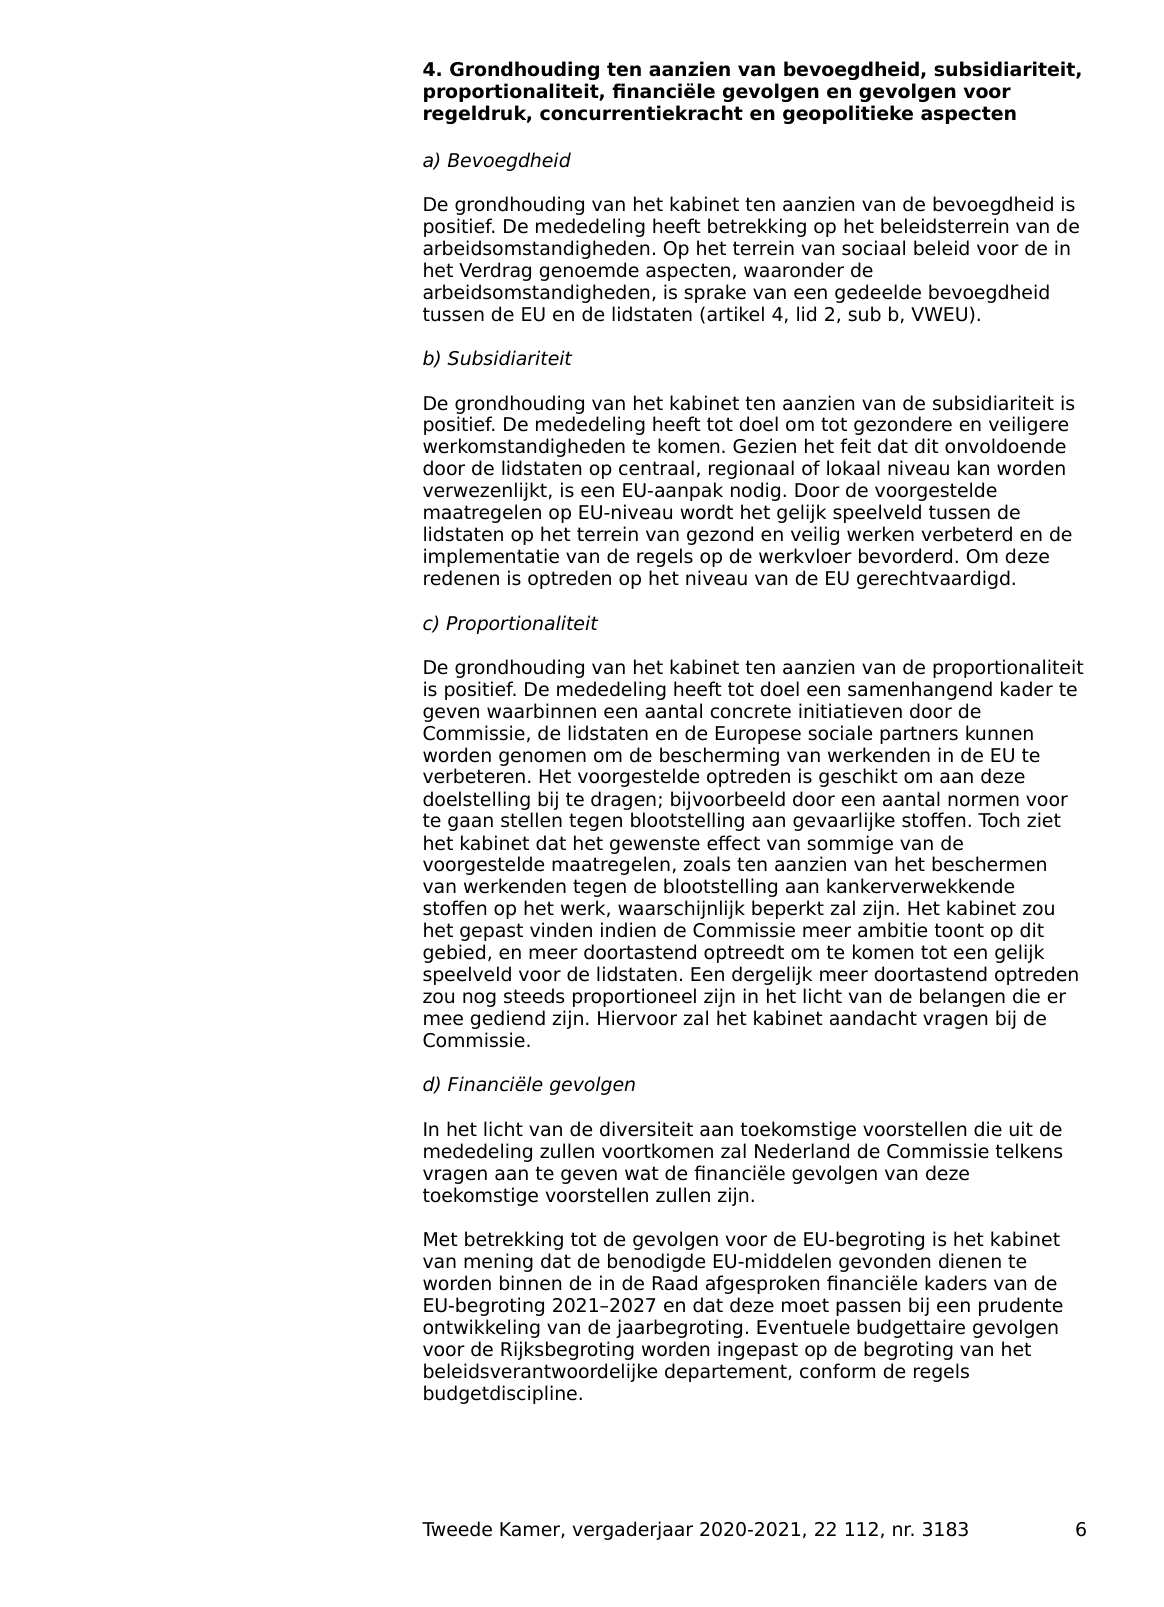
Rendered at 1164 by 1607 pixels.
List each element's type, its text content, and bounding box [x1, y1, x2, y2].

subtitle c) Proportionaliteit [422, 612, 1087, 634]
text In het licht van de diversiteit aan toekomstige voorstellen die uit de mededeling zullen voortkomen zal Nederland de Commissie telkens vragen aan te geven wat de financiële gevolgen van deze toekomstige voorstellen zullen zijn. [422, 1118, 1087, 1206]
subtitle d) Financiële gevolgen [422, 1074, 1087, 1096]
text Met betrekking tot de gevolgen voor de EU-begroting is het kabinet van mening dat de benodigde EU-middelen gevonden dienen te worden binnen de in de Raad afgesproken financiële kaders van de EU-begroting 2021–2027 en dat deze moet passen bij een prudente ontwikkeling van de jaarbegroting. Eventuele budgettaire gevolgen voor de Rijksbegroting worden ingepast op de begroting van het beleidsverantwoordelijke departement, conform de regels budgetdiscipline. [422, 1229, 1087, 1404]
subtitle b) Subsidiariteit [422, 348, 1087, 370]
text De grondhouding van het kabinet ten aanzien van de bevoegdheid is positief. De mededeling heeft betrekking op het beleidsterrein van de arbeidsomstandigheden. Op het terrein van sociaal beleid voor de in het Verdrag genoemde aspecten, waaronder de arbeidsomstandigheden, is sprake van een gedeelde bevoegdheid tussen de EU en de lidstaten (artikel 4, lid 2, sub b, VWEU). [422, 194, 1087, 326]
subtitle 4. Grondhouding ten aanzien van bevoegdheid, subsidiariteit, proportionaliteit, financiële gevolgen en gevolgen voor regeldruk, concurrentiekracht en geopolitieke aspecten [422, 59, 1087, 125]
text De grondhouding van het kabinet ten aanzien van de proportionaliteit is positief. De mededeling heeft tot doel een samenhangend kader te geven waarbinnen een aantal concrete initiatieven door de Commissie, de lidstaten en de Europese sociale partners kunnen worden genomen om de bescherming van werkenden in de EU te verbeteren. Het voorgestelde optreden is geschikt om aan deze doelstelling bij te dragen; bijvoorbeeld door een aantal normen voor te gaan stellen tegen blootstelling aan gevaarlijke stoffen. Toch ziet het kabinet dat het gewenste effect van sommige van de voorgestelde maatregelen, zoals ten aanzien van het beschermen van werkenden tegen de blootstelling aan kankerverwekkende stoffen op het werk, waarschijnlijk beperkt zal zijn. Het kabinet zou het gepast vinden indien de Commissie meer ambitie toont op dit gebied, en meer doortastend optreedt om te komen tot een gelijk speelveld voor de lidstaten. Een dergelijk meer doortastend optreden zou nog steeds proportioneel zijn in het licht van de belangen die er mee gediend zijn. Hiervoor zal het kabinet aandacht vragen bij de Commissie. [422, 657, 1087, 1052]
text De grondhouding van het kabinet ten aanzien van de subsidiariteit is positief. De mededeling heeft tot doel om tot gezondere en veiligere werkomstandigheden te komen. Gezien het feit dat dit onvoldoende door de lidstaten op centraal, regionaal of lokaal niveau kan worden verwezenlijkt, is een EU-aanpak nodig. Door de voorgestelde maatregelen op EU-niveau wordt het gelijk speelveld tussen de lidstaten op het terrein van gezond en veilig werken verbeterd en de implementatie van de regels op de werkvloer bevorderd. Om deze redenen is optreden op het niveau van de EU gerechtvaardigd. [422, 392, 1087, 590]
subtitle a) Bevoegdheid [422, 150, 1087, 172]
